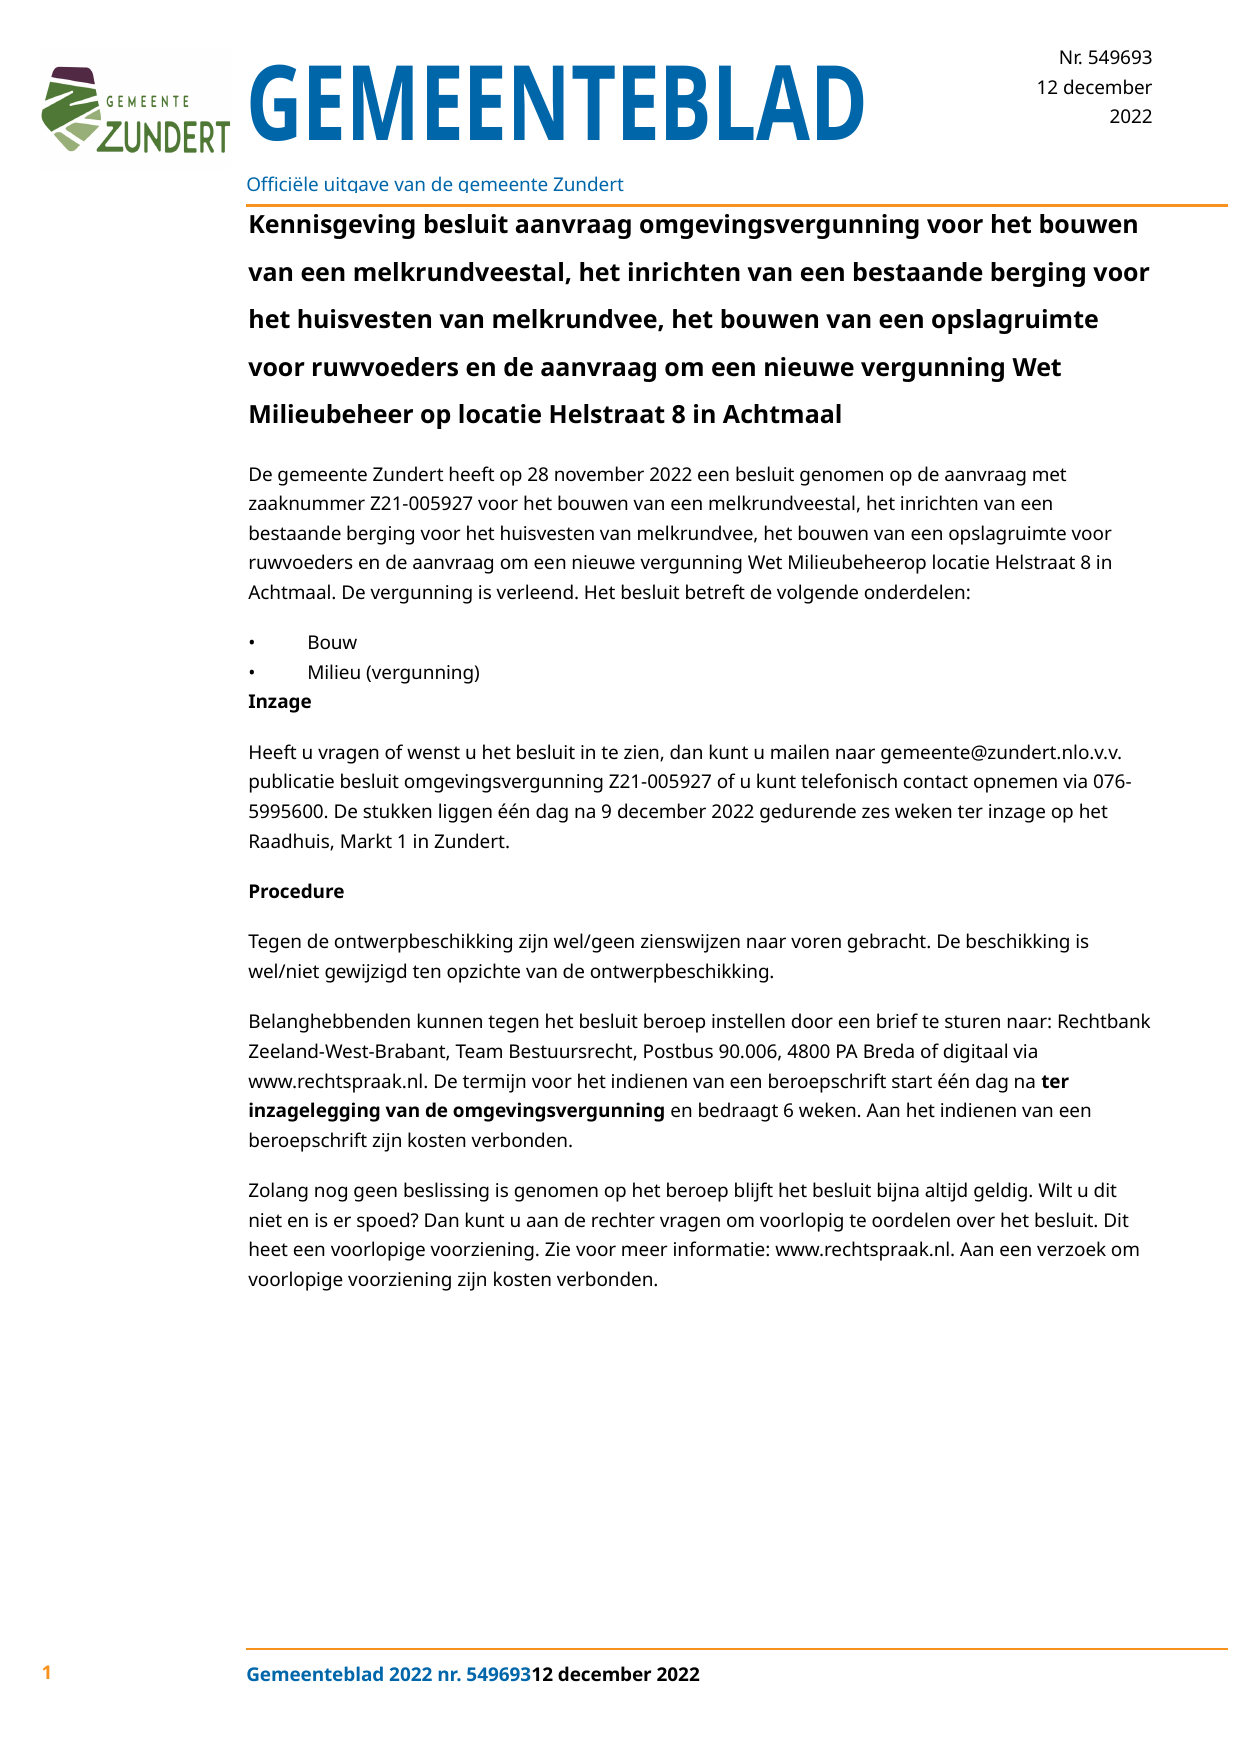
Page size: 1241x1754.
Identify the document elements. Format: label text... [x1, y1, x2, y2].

picture [41, 47, 231, 172]
text Procedure [248, 878, 1152, 904]
text Heeft u vragen of wenst u het besluit in te zien, dan kunt u mailen naar gemeente@zundert.nlo.v.v. publicatie besluit omgevingsvergunning Z21-005927 of u kunt telefonisch contact opnemen via 076-5995600. De stukken liggen één dag na 9 december 2022 gedurende zes weken ter inzage op het Raadhuis, Markt 1 in Zundert. [248, 739, 1152, 853]
text Kennisgeving besluit aanvraag omgevingsvergunning voor het bouwen van een melkrundveestal, het inrichten van een bestaande berging voor het huisvesten van melkrundvee, het bouwen van een opslagruimte voor ruwvoeders en de aanvraag om een nieuwe vergunning Wet Milieubeheer op locatie Helstraat 8 in Achtmaal [248, 207, 1152, 431]
text Zolang nog geen beslissing is genomen op het beroep blijft het besluit bijna altijd geldig. Wilt u dit niet en is er spoed? Dan kunt u aan de rechter vragen om voorlopig te oordelen over het besluit. Dit heet een voorlopige voorziening. Zie voor meer informatie: www.rechtspraak.nl. Aan een verzoek om voorlopige voorziening zijn kosten verbonden. [248, 1177, 1152, 1292]
text Belanghebbenden kunnen tegen het besluit beroep instellen door een brief te sturen naar: Rechtbank Zeeland-West-Brabant, Team Bestuursrecht, Postbus 90.006, 4800 PA Breda of digitaal via www.rechtspraak.nl. De termijn voor het indienen van een beroepschrift start één dag na ter inzagelegging van de omgevingsvergunning en bedraagt 6 weken. Aan het indienen van een beroepschrift zijn kosten verbonden. [248, 1009, 1152, 1153]
text De gemeente Zundert heeft op 28 november 2022 een besluit genomen op de aanvraag met zaaknummer Z21-005927 voor het bouwen van een melkrundveestal, het inrichten van een bestaande berging voor het huisvesten van melkrundvee, het bouwen van een opslagruimte voor ruwvoeders en de aanvraag om een nieuwe vergunning Wet Milieubeheerop locatie Helstraat 8 in Achtmaal. De vergunning is verleend. Het besluit betreft de volgende onderdelen: [248, 461, 1152, 605]
list Milieu (vergunning) [248, 659, 1152, 685]
text Tegen de ontwerpbeschikking zijn wel/geen zienswijzen naar voren gebracht. De beschikking is wel/niet gewijzigd ten opzichte van de ontwerpbeschikking. [248, 929, 1152, 984]
list Bouw [248, 629, 1152, 655]
text Inzage [248, 689, 1152, 714]
